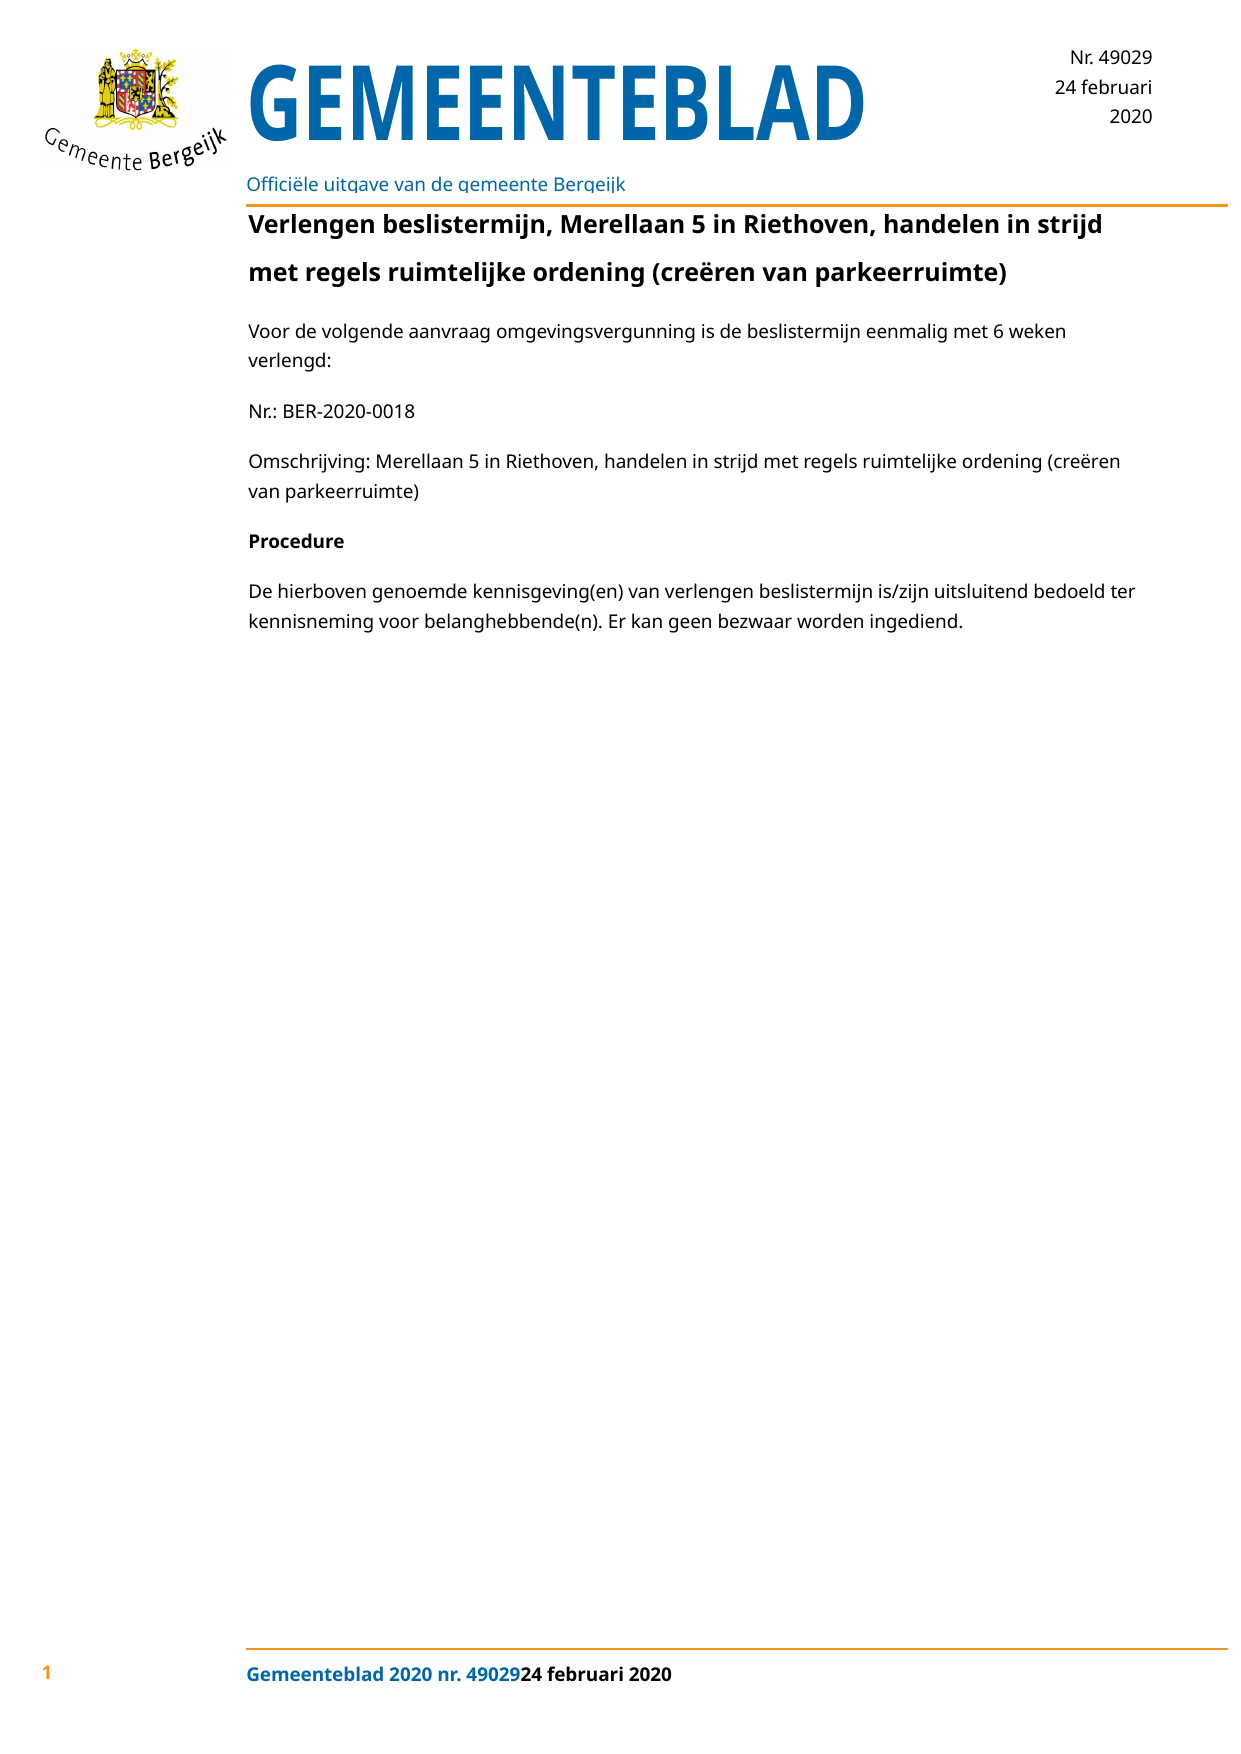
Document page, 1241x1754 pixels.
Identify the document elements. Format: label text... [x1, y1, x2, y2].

picture [41, 47, 231, 172]
text Procedure [248, 528, 1152, 554]
text Verlengen beslistermijn, Merellaan 5 in Riethoven, handelen in strijd met regels ruimtelijke ordening (creëren van parkeerruimte) [248, 207, 1152, 288]
text Voor de volgende aanvraag omgevingsvergunning is de beslistermijn eenmalig met 6 weken verlengd: [248, 318, 1152, 373]
text De hierboven genoemde kennisgeving(en) van verlengen beslistermijn is/zijn uitsluitend bedoeld ter kennisneming voor belanghebbende(n). Er kan geen bezwaar worden ingediend. [248, 579, 1152, 634]
text Nr.: BER-2020-0018 [248, 398, 1152, 424]
text Omschrijving: Merellaan 5 in Riethoven, handelen in strijd met regels ruimtelijke ordening (creëren van parkeerruimte) [248, 448, 1152, 504]
